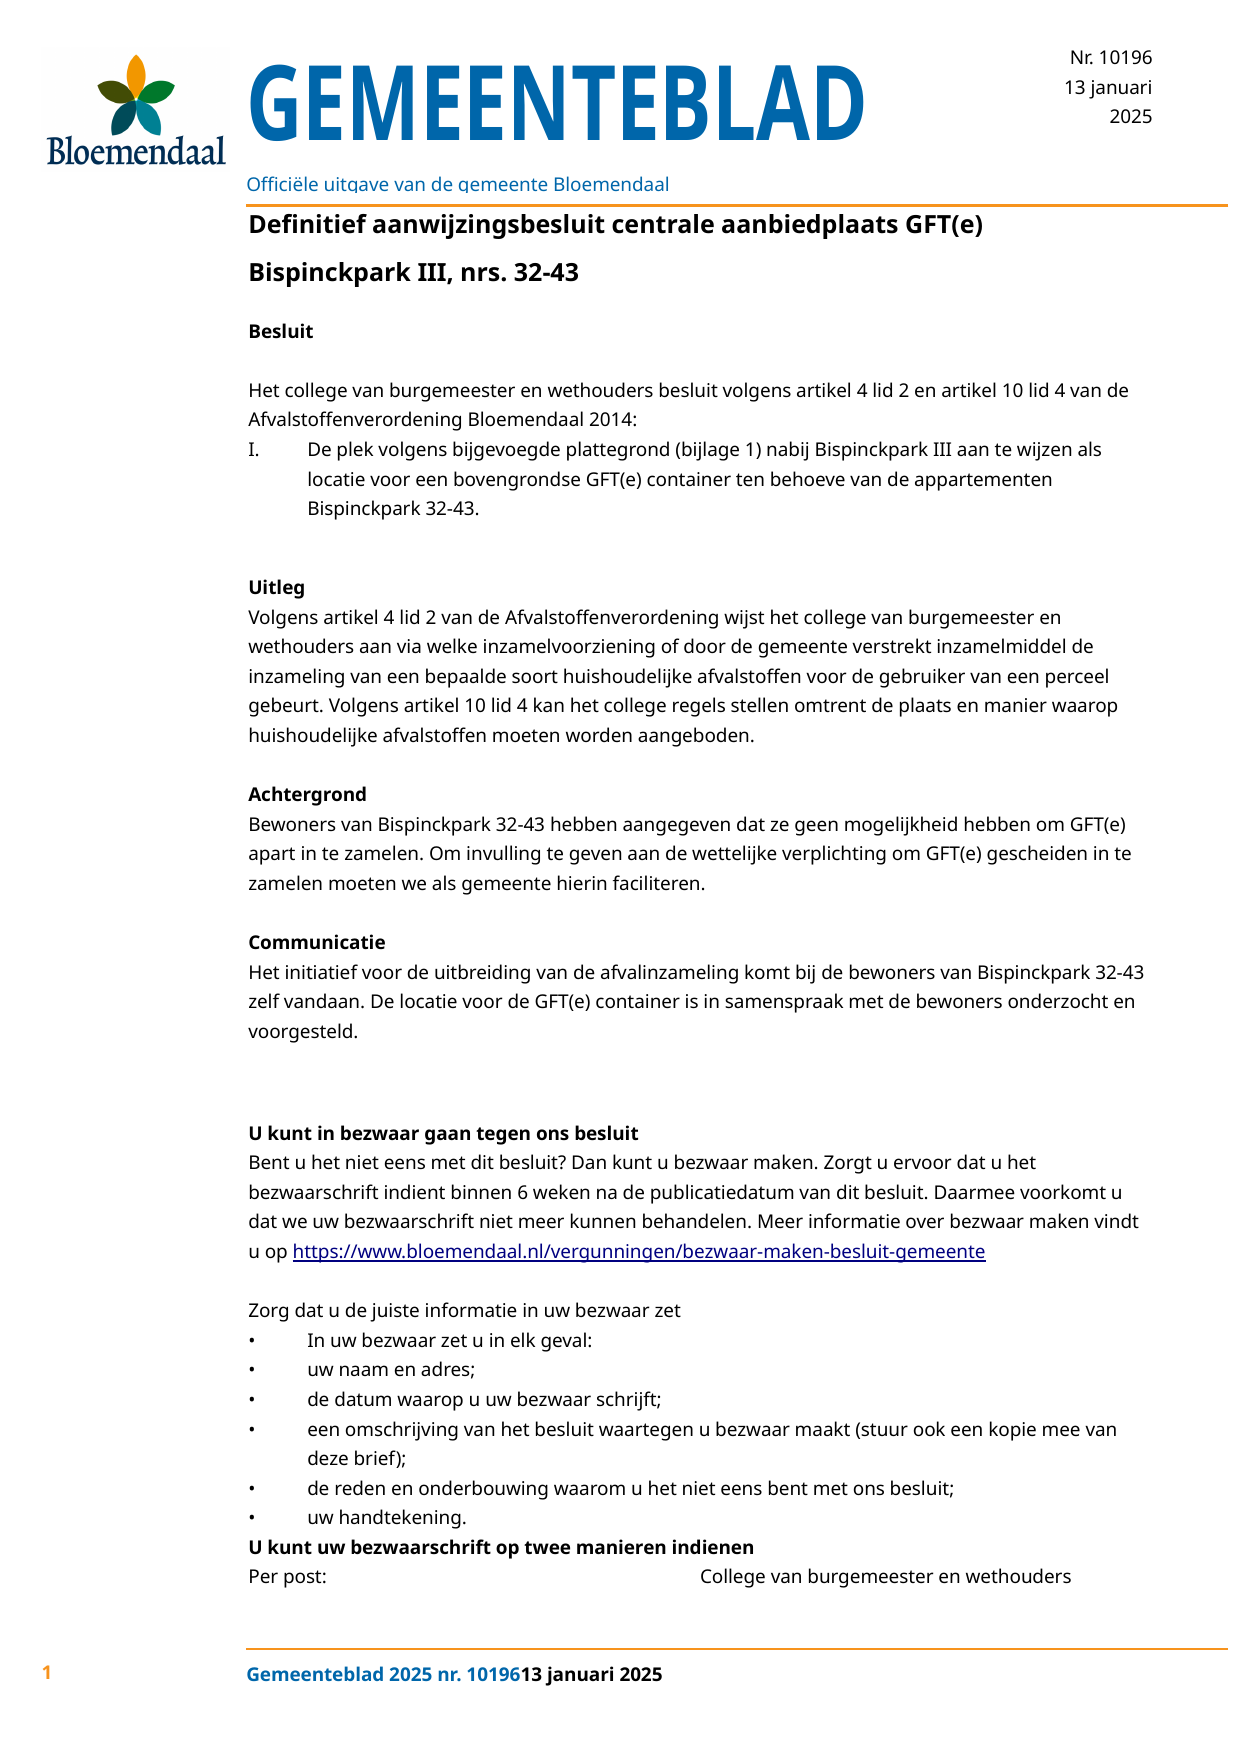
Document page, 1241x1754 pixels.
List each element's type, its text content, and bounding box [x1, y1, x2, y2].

text Communicatie [248, 929, 1152, 955]
list de reden en onderbouwing waarom u het niet eens bent met ons besluit; [248, 1475, 1152, 1501]
text Achtergrond [248, 781, 1152, 807]
text Bent u het niet eens met dit besluit? Dan kunt u bezwaar maken. Zorgt u ervoor dat u het bezwaarschrift indient binnen 6 weken na de publicatiedatum van dit besluit. Daarmee voorkomt u dat we uw bezwaarschrift niet meer kunnen behandelen. Meer informatie over bezwaar maken vindt u op https://www.bloemendaal.nl/vergunningen/bezwaar-maken-besluit-gemeente [248, 1149, 1152, 1264]
text U kunt in bezwaar gaan tegen ons besluit [248, 1120, 1152, 1146]
text Bewoners van Bispinckpark 32-43 hebben aangegeven dat ze geen mogelijkheid hebben om GFT(e) apart in te zamelen. Om invulling te geven aan de wettelijke verplichting om GFT(e) gescheiden in te zamelen moeten we als gemeente hierin faciliteren. [248, 811, 1152, 896]
table_header Per post: [248, 1564, 700, 1589]
text Het college van burgemeester en wethouders besluit volgens artikel 4 lid 2 en artikel 10 lid 4 van de Afvalstoffenverordening Bloemendaal 2014: [248, 377, 1152, 432]
text U kunt uw bezwaarschrift op twee manieren indienen [248, 1534, 1152, 1560]
text Definitief aanwijzingsbesluit centrale aanbiedplaats GFT(e) Bispinckpark III, nrs. 32-43 [248, 207, 1152, 288]
table_header College van burgemeester en wethouders [700, 1564, 1152, 1589]
text Besluit [248, 318, 1152, 344]
list In uw bezwaar zet u in elk geval: [248, 1327, 1152, 1353]
text Volgens artikel 4 lid 2 van de Afvalstoffenverordening wijst het college van burgemeester en wethouders aan via welke inzamelvoorziening of door de gemeente verstrekt inzamelmiddel de inzameling van een bepaalde soort huishoudelijke afvalstoffen voor de gebruiker van een perceel gebeurt. Volgens artikel 10 lid 4 kan het college regels stellen omtrent de plaats en manier waarop huishoudelijke afvalstoffen moeten worden aangeboden. [248, 604, 1152, 748]
list de datum waarop u uw bezwaar schrijft; [248, 1386, 1152, 1412]
list een omschrijving van het besluit waartegen u bezwaar maakt (stuur ook een kopie mee van deze brief); [248, 1416, 1152, 1471]
picture [41, 47, 231, 172]
text Zorg dat u de juiste informatie in uw bezwaar zet [248, 1297, 1152, 1323]
text Uitleg [248, 574, 1152, 600]
list uw handtekening. [248, 1504, 1152, 1530]
list De plek volgens bijgevoegde plattegrond (bijlage 1) nabij Bispinckpark III aan te wijzen als locatie voor een bovengrondse GFT(e) container ten behoeve van de appartementen Bispinckpark 32-43. [248, 436, 1152, 521]
list uw naam en adres; [248, 1357, 1152, 1382]
text Het initiatief voor de uitbreiding van de afvalinzameling komt bij de bewoners van Bispinckpark 32-43 zelf vandaan. De locatie voor de GFT(e) container is in samenspraak met de bewoners onderzocht en voorgesteld. [248, 959, 1152, 1044]
